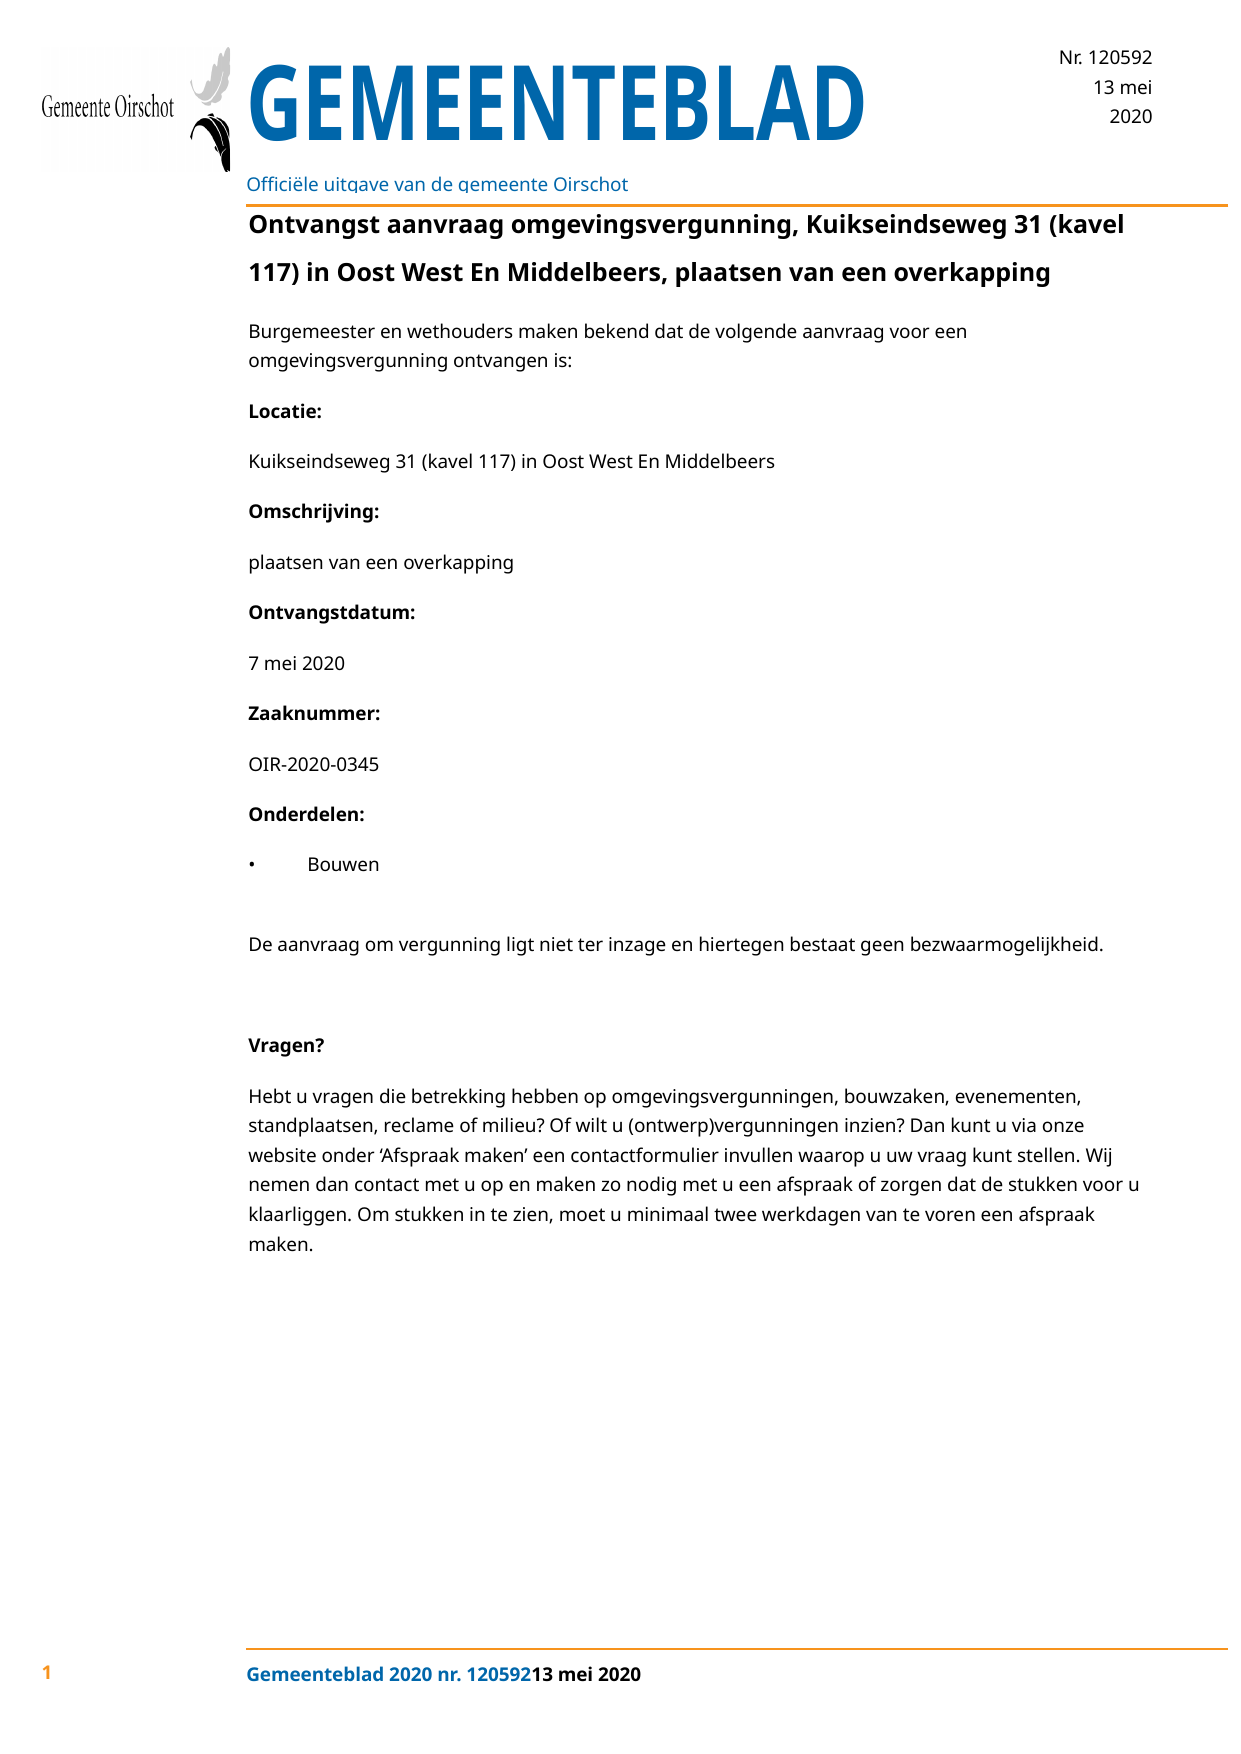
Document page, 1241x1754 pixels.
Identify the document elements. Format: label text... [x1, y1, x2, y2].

text Vragen? [248, 1032, 1152, 1058]
text De aanvraag om vergunning ligt niet ter inzage en hiertegen bestaat geen bezwaarmogelijkheid. [248, 932, 1152, 957]
text Ontvangst aanvraag omgevingsvergunning, Kuikseindseweg 31 (kavel 117) in Oost West En Middelbeers, plaatsen van een overkapping [248, 207, 1152, 288]
text Burgemeester en wethouders maken bekend dat de volgende aanvraag voor een omgevingsvergunning ontvangen is: [248, 318, 1152, 373]
text Locatie: [248, 398, 1152, 424]
text Zaaknummer: [248, 700, 1152, 726]
text Ontvangstdatum: [248, 599, 1152, 625]
list Bouwen [248, 852, 1152, 877]
text plaatsen van een overkapping [248, 549, 1152, 575]
text Omschrijving: [248, 499, 1152, 524]
text OIR-2020-0345 [248, 751, 1152, 777]
picture [41, 47, 231, 172]
text Hebt u vragen die betrekking hebben op omgevingsvergunningen, bouwzaken, evenementen, standplaatsen, reclame of milieu? Of wilt u (ontwerp)vergunningen inzien? Dan kunt u via onze website onder ‘Afspraak maken’ een contactformulier invullen waarop u uw vraag kunt stellen. Wij nemen dan contact met u op en maken zo nodig met u een afspraak of zorgen dat de stukken voor u klaarliggen. Om stukken in te zien, moet u minimaal twee werkdagen van te voren een afspraak maken. [248, 1083, 1152, 1257]
text Onderdelen: [248, 801, 1152, 827]
text Kuikseindseweg 31 (kavel 117) in Oost West En Middelbeers [248, 448, 1152, 474]
text 7 mei 2020 [248, 650, 1152, 676]
